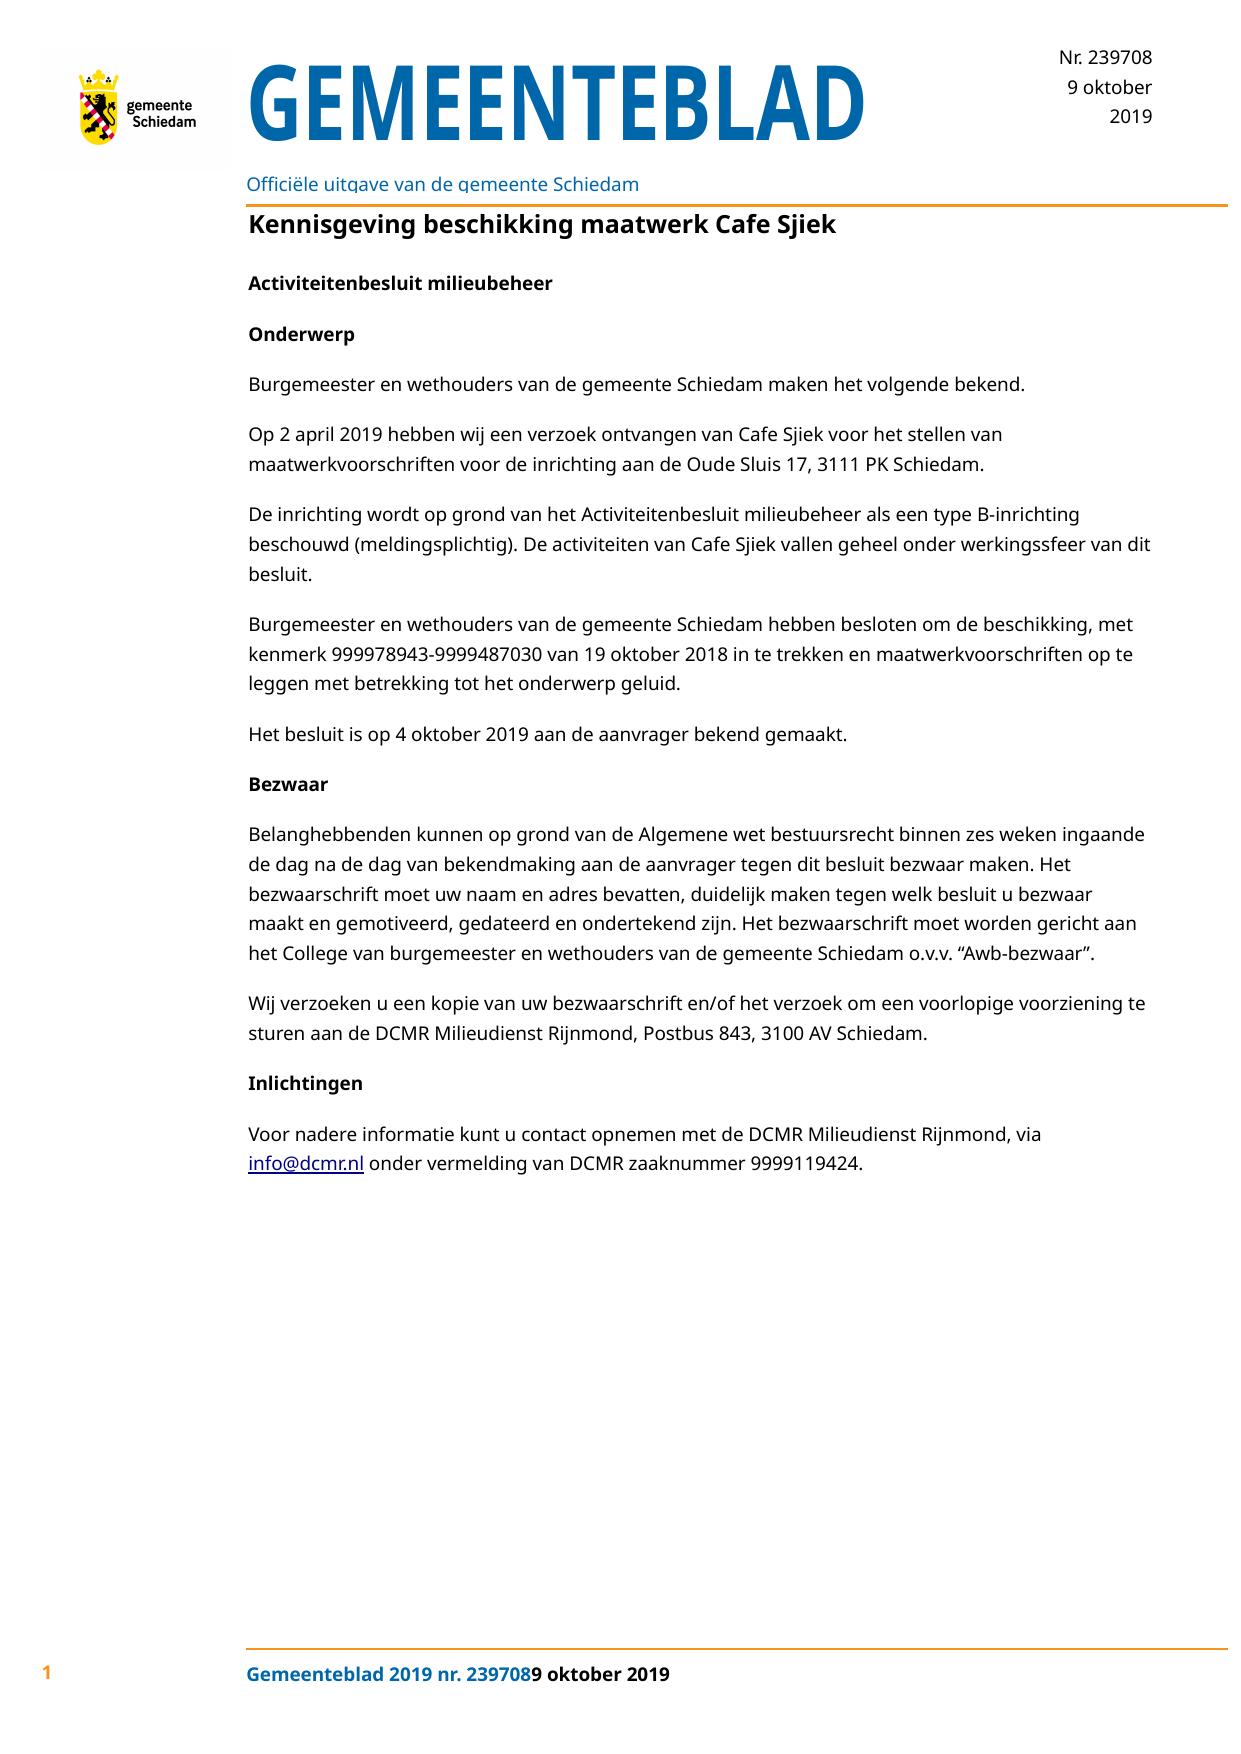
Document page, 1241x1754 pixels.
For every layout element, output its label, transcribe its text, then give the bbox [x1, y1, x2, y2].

picture [41, 47, 231, 172]
text Voor nadere informatie kunt u contact opnemen met de DCMR Milieudienst Rijnmond, via info@dcmr.nl onder vermelding van DCMR zaaknummer 9999119424. [248, 1121, 1152, 1176]
text Activiteitenbesluit milieubeheer [248, 270, 1152, 296]
text Bezwaar [248, 771, 1152, 797]
text Het besluit is op 4 oktober 2019 aan de aanvrager bekend gemaakt. [248, 721, 1152, 746]
text Burgemeester en wethouders van de gemeente Schiedam maken het volgende bekend. [248, 371, 1152, 397]
text Burgemeester en wethouders van de gemeente Schiedam hebben besloten om de beschikking, met kenmerk 999978943-9999487030 van 19 oktober 2018 in te trekken en maatwerkvoorschriften op te leggen met betrekking tot het onderwerp geluid. [248, 611, 1152, 696]
text Belanghebbenden kunnen op grond van de Algemene wet bestuursrecht binnen zes weken ingaande de dag na de dag van bekendmaking aan de aanvrager tegen dit besluit bezwaar maken. Het bezwaarschrift moet uw naam en adres bevatten, duidelijk maken tegen welk besluit u bezwaar maakt en gemotiveerd, gedateerd en ondertekend zijn. Het bezwaarschrift moet worden gericht aan het College van burgemeester en wethouders van de gemeente Schiedam o.v.v. “Awb-bezwaar”. [248, 822, 1152, 966]
text Wij verzoeken u een kopie van uw bezwaarschrift en/of het verzoek om een voorlopige voorziening te sturen aan de DCMR Milieudienst Rijnmond, Postbus 843, 3100 AV Schiedam. [248, 990, 1152, 1046]
text Kennisgeving beschikking maatwerk Cafe Sjiek [248, 207, 1152, 241]
text Inlichtingen [248, 1070, 1152, 1096]
text Onderwerp [248, 321, 1152, 346]
text Op 2 april 2019 hebben wij een verzoek ontvangen van Cafe Sjiek voor het stellen van maatwerkvoorschriften voor de inrichting aan de Oude Sluis 17, 3111 PK Schiedam. [248, 422, 1152, 477]
text De inrichting wordt op grond van het Activiteitenbesluit milieubeheer als een type B-inrichting beschouwd (meldingsplichtig). De activiteiten van Cafe Sjiek vallen geheel onder werkingssfeer van dit besluit. [248, 502, 1152, 586]
